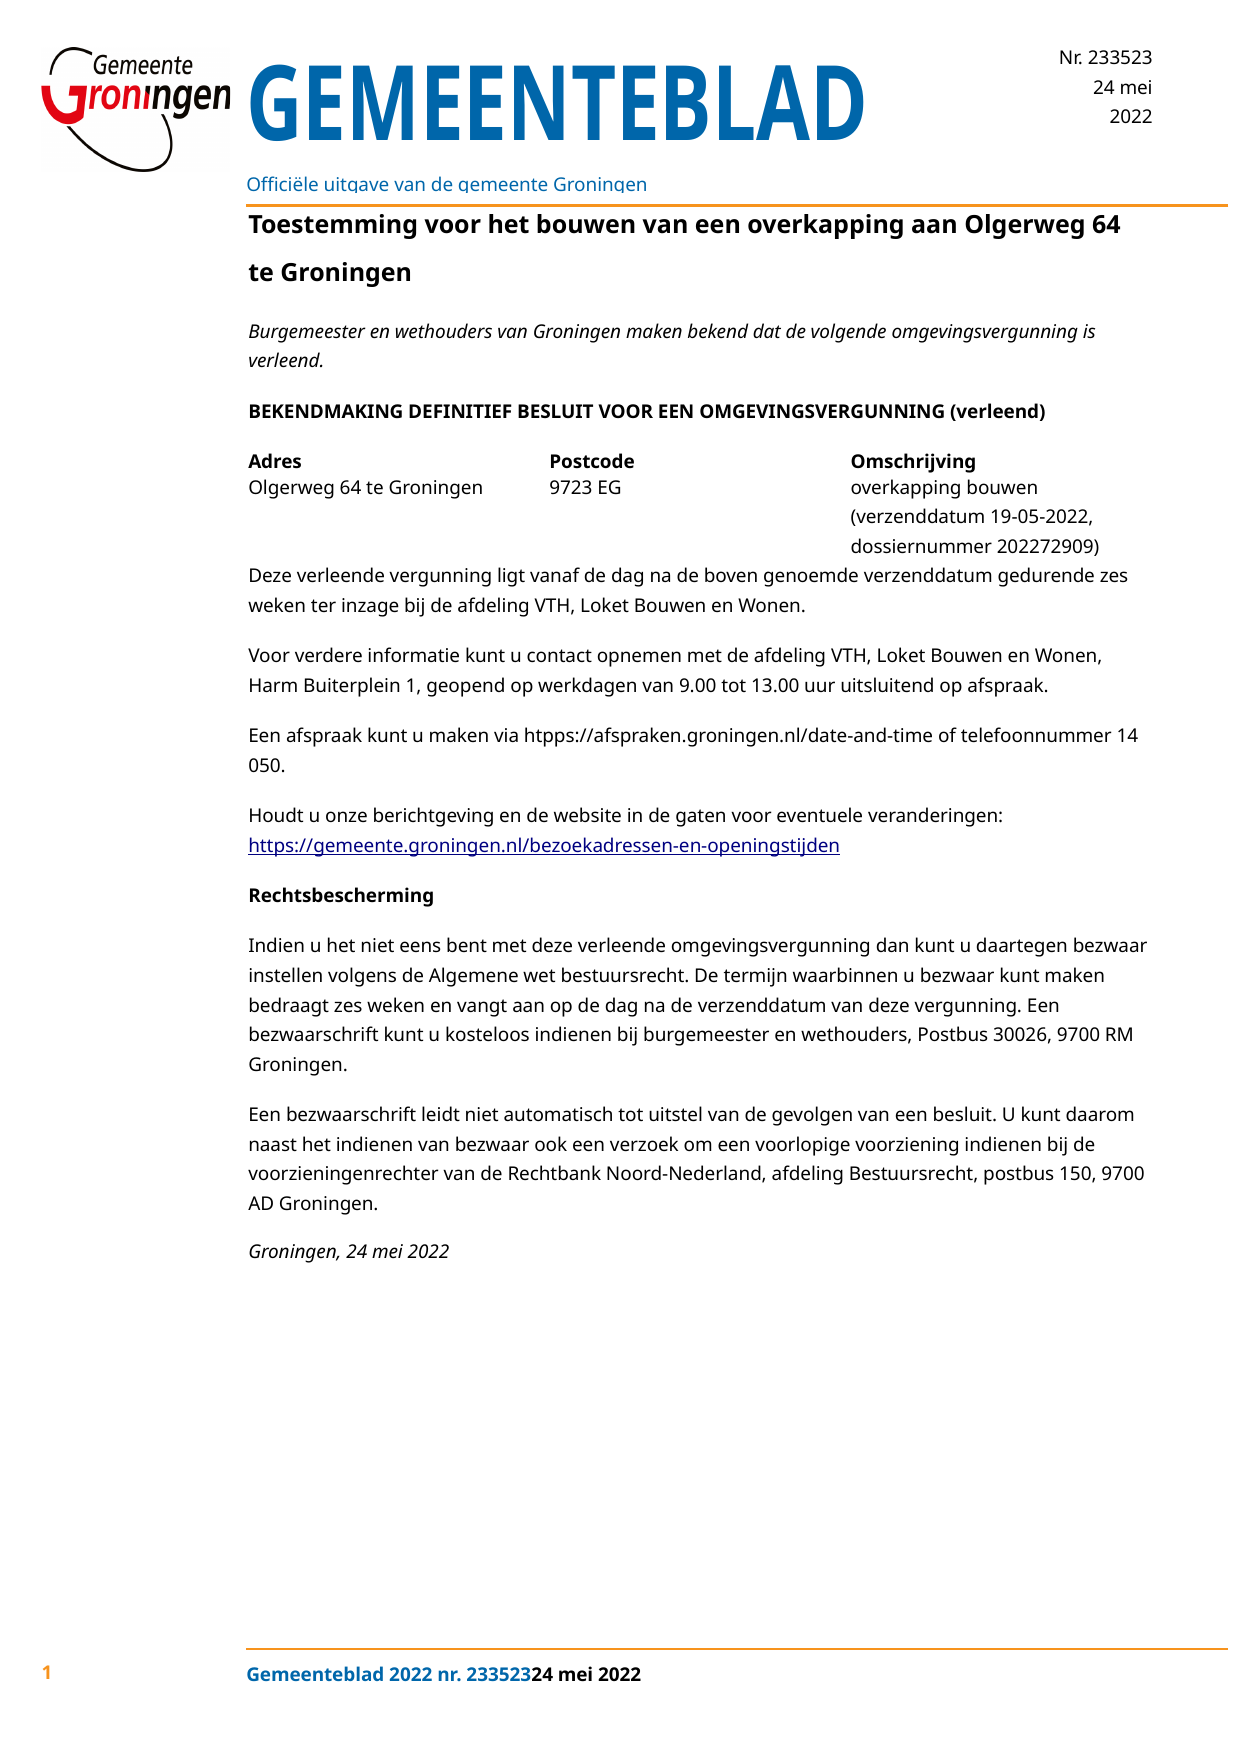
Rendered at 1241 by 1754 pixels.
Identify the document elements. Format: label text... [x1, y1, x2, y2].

text BEKENDMAKING DEFINITIEF BESLUIT VOOR EEN OMGEVINGSVERGUNNING (verleend) [248, 398, 1152, 424]
text Toestemming voor het bouwen van een overkapping aan Olgerweg 64 te Groningen [248, 207, 1152, 288]
text Burgemeester en wethouders van Groningen maken bekend dat de volgende omgevingsvergunning is verleend. [248, 318, 1152, 373]
table_cell 9723 EG [549, 474, 850, 559]
text Indien u het niet eens bent met deze verleende omgevingsvergunning dan kunt u daartegen bezwaar instellen volgens de Algemene wet bestuursrecht. De termijn waarbinnen u bezwaar kunt maken bedraagt zes weken en vangt aan op de dag na de verzenddatum van deze vergunning. Een bezwaarschrift kunt u kosteloos indienen bij burgemeester en wethouders, Postbus 30026, 9700 RM Groningen. [248, 933, 1152, 1077]
table_cell Olgerweg 64 te Groningen [248, 474, 549, 559]
table_cell overkapping bouwen (verzenddatum 19-05-2022, dossiernummer 202272909) [850, 474, 1152, 559]
text Groningen, 24 mei 2022 [248, 1238, 1152, 1264]
table_header Adres [248, 449, 549, 474]
text Voor verdere informatie kunt u contact opnemen met de afdeling VTH, Loket Bouwen en Wonen, Harm Buiterplein 1, geopend op werkdagen van 9.00 tot 13.00 uur uitsluitend op afspraak. [248, 642, 1152, 698]
text Een bezwaarschrift leidt niet automatisch tot uitstel van de gevolgen van een besluit. U kunt daarom naast het indienen van bezwaar ook een verzoek om een voorlopige voorziening indienen bij de voorzieningenrechter van de Rechtbank Noord-Nederland, afdeling Bestuursrecht, postbus 150, 9700 AD Groningen. [248, 1101, 1152, 1216]
table_header Postcode [549, 449, 850, 474]
text Houdt u onze berichtgeving en de website in de gaten voor eventuele veranderingen: https://gemeente.groningen.nl/bezoekadressen-en-openingstijden [248, 802, 1152, 858]
text Rechtsbescherming [248, 882, 1152, 908]
text Deze verleende vergunning ligt vanaf de dag na de boven genoemde verzenddatum gedurende zes weken ter inzage bij de afdeling VTH, Loket Bouwen en Wonen. [248, 562, 1152, 618]
table_header Omschrijving [850, 449, 1152, 474]
picture [41, 47, 231, 172]
text Een afspraak kunt u maken via htpps://afspraken.groningen.nl/date-and-time of telefoonnummer 14 050. [248, 722, 1152, 778]
